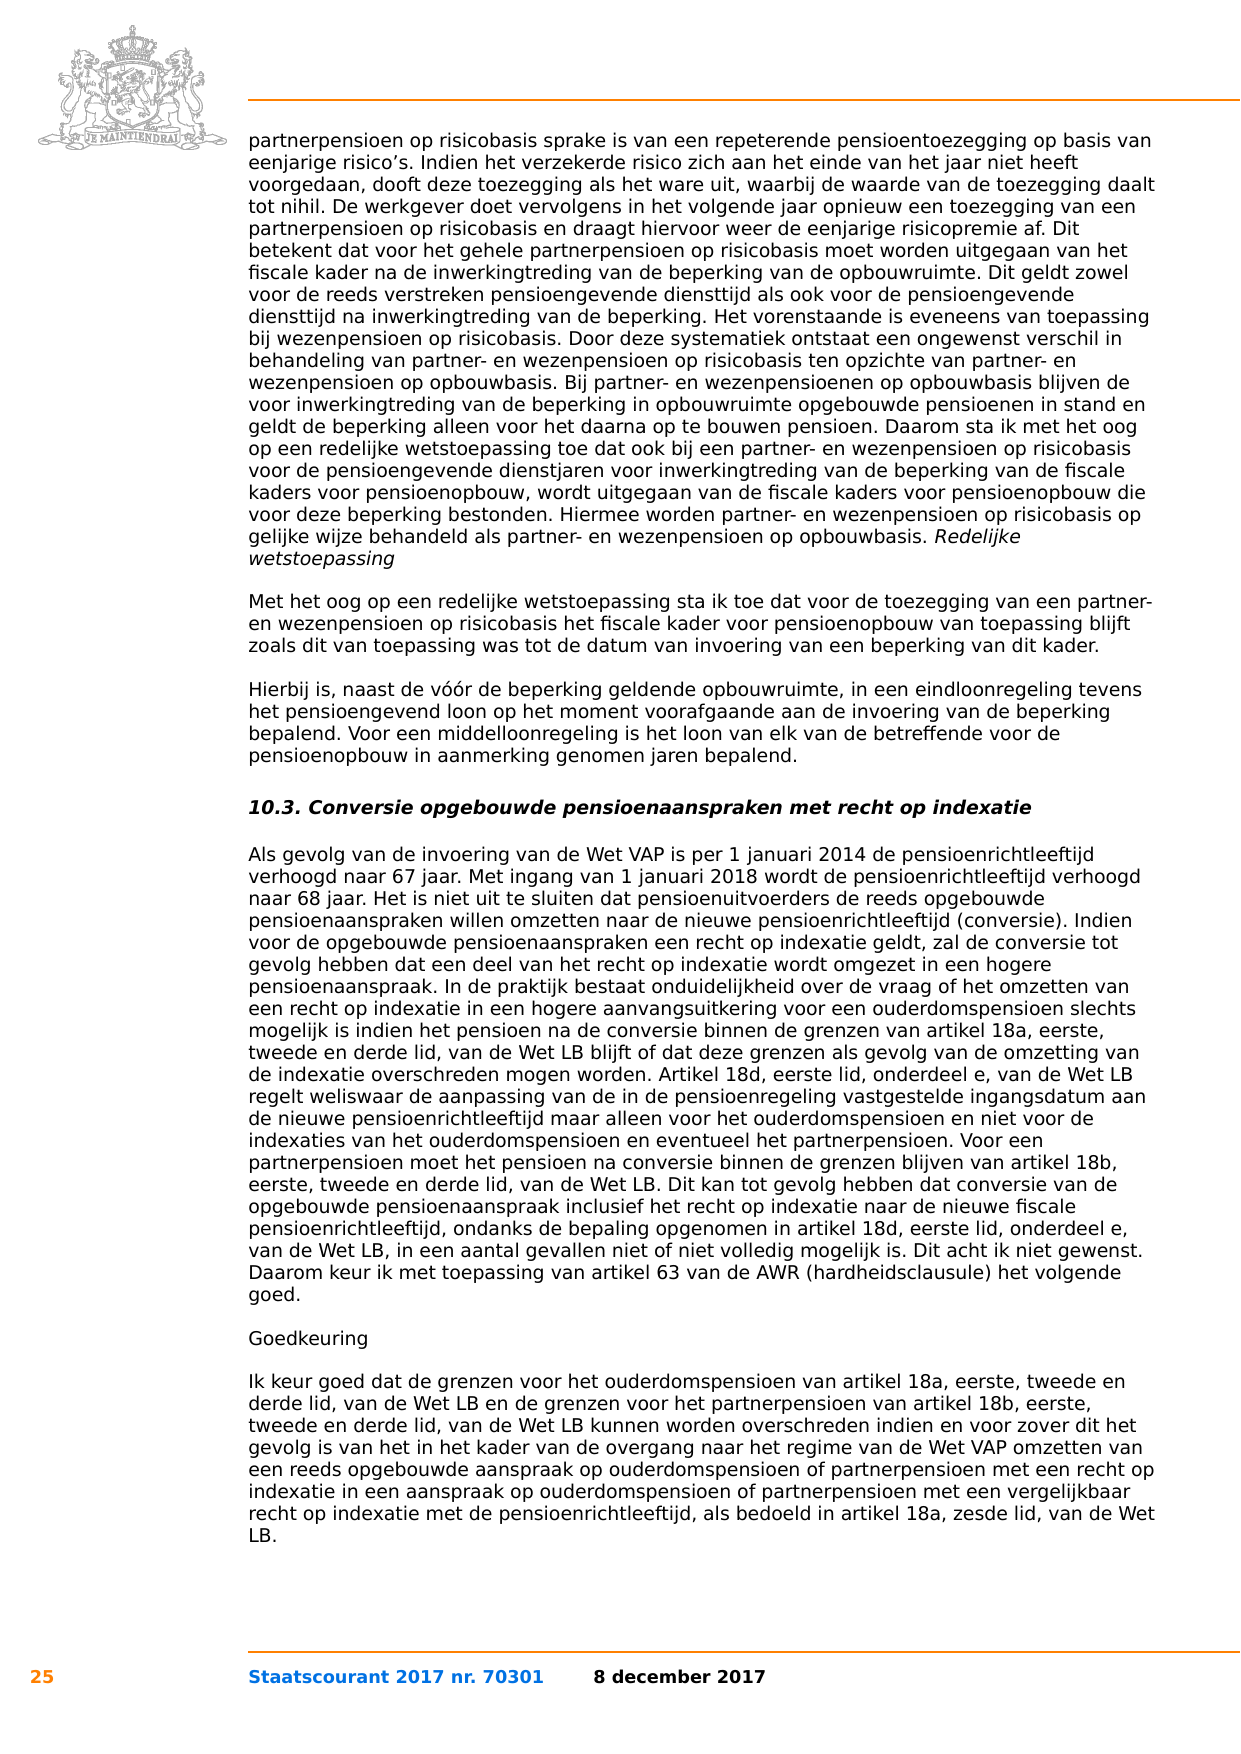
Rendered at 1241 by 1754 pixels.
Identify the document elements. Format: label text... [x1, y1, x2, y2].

text Hierbij is, naast de vóór de beperking geldende opbouwruimte, in een eindloonregeling tevens het pensioengevend loon op het moment voorafgaande aan de invoering van de beperking bepalend. Voor een middelloonregeling is het loon van elk van de betreffende voor de pensioenopbouw in aanmerking genomen jaren bepalend. [248, 679, 1163, 767]
text Goedkeuring [248, 1327, 1163, 1349]
subtitle 10.3. Conversie opgebouwde pensioenaanspraken met recht op indexatie [248, 797, 1163, 819]
text Als gevolg van de invoering van de Wet VAP is per 1 januari 2014 de pensioenrichtleeftijd verhoogd naar 67 jaar. Met ingang van 1 januari 2018 wordt de pensioenrichtleeftijd verhoogd naar 68 jaar. Het is niet uit te sluiten dat pensioenuitvoerders de reeds opgebouwde pensioenaanspraken willen omzetten naar de nieuwe pensioenrichtleeftijd (conversie). Indien voor de opgebouwde pensioenaanspraken een recht op indexatie geldt, zal de conversie tot gevolg hebben dat een deel van het recht op indexatie wordt omgezet in een hogere pensioenaanspraak. In de praktijk bestaat onduidelijkheid over de vraag of het omzetten van een recht op indexatie in een hogere aanvangsuitkering voor een ouderdomspensioen slechts mogelijk is indien het pensioen na de conversie binnen de grenzen van artikel 18a, eerste, tweede en derde lid, van de Wet LB blijft of dat deze grenzen als gevolg van de omzetting van de indexatie overschreden mogen worden. Artikel 18d, eerste lid, onderdeel e, van de Wet LB regelt weliswaar de aanpassing van de in de pensioenregeling vastgestelde ingangsdatum aan de nieuwe pensioenrichtleeftijd maar alleen voor het ouderdomspensioen en niet voor de indexaties van het ouderdomspensioen en eventueel het partnerpensioen. Voor een partnerpensioen moet het pensioen na conversie binnen de grenzen blijven van artikel 18b, eerste, tweede en derde lid, van de Wet LB. Dit kan tot gevolg hebben dat conversie van de opgebouwde pensioenaanspraak inclusief het recht op indexatie naar de nieuwe fiscale pensioenrichtleeftijd, ondanks de bepaling opgenomen in artikel 18d, eerste lid, onderdeel e, van de Wet LB, in een aantal gevallen niet of niet volledig mogelijk is. Dit acht ik niet gewenst. Daarom keur ik met toepassing van artikel 63 van de AWR (hardheidsclausule) het volgende goed. [248, 844, 1163, 1306]
text partnerpensioen op risicobasis sprake is van een repeterende pensioentoezegging op basis van eenjarige risico’s. Indien het verzekerde risico zich aan het einde van het jaar niet heeft voorgedaan, dooft deze toezegging als het ware uit, waarbij de waarde van de toezegging daalt tot nihil. De werkgever doet vervolgens in het volgende jaar opnieuw een toezegging van een partnerpensioen op risicobasis en draagt hiervoor weer de eenjarige risicopremie af. Dit betekent dat voor het gehele partnerpensioen op risicobasis moet worden uitgegaan van het fiscale kader na de inwerkingtreding van de beperking van de opbouwruimte. Dit geldt zowel voor de reeds verstreken pensioengevende diensttijd als ook voor de pensioengevende diensttijd na inwerkingtreding van de beperking. Het vorenstaande is eveneens van toepassing bij wezenpensioen op risicobasis. Door deze systematiek ontstaat een ongewenst verschil in behandeling van partner- en wezenpensioen op risicobasis ten opzichte van partner- en wezenpensioen op opbouwbasis. Bij partner- en wezenpensioenen op opbouwbasis blijven de voor inwerkingtreding van de beperking in opbouwruimte opgebouwde pensioenen in stand en geldt de beperking alleen voor het daarna op te bouwen pensioen. Daarom sta ik met het oog op een redelijke wetstoepassing toe dat ook bij een partner- en wezenpensioen op risicobasis voor de pensioengevende dienstjaren voor inwerkingtreding van de beperking van de fiscale kaders voor pensioenopbouw, wordt uitgegaan van de fiscale kaders voor pensioenopbouw die voor deze beperking bestonden. Hiermee worden partner- en wezenpensioen op risicobasis op gelijke wijze behandeld als partner- en wezenpensioen op opbouwbasis. Redelijke wetstoepassing [248, 130, 1163, 569]
picture [38, 25, 227, 150]
text Met het oog op een redelijke wetstoepassing sta ik toe dat voor de toezegging van een partner- en wezenpensioen op risicobasis het fiscale kader voor pensioenopbouw van toepassing blijft zoals dit van toepassing was tot de datum van invoering van een beperking van dit kader. [248, 591, 1163, 657]
text Ik keur goed dat de grenzen voor het ouderdomspensioen van artikel 18a, eerste, tweede en derde lid, van de Wet LB en de grenzen voor het partnerpensioen van artikel 18b, eerste, tweede en derde lid, van de Wet LB kunnen worden overschreden indien en voor zover dit het gevolg is van het in het kader van de overgang naar het regime van de Wet VAP omzetten van een reeds opgebouwde aanspraak op ouderdomspensioen of partnerpensioen met een recht op indexatie in een aanspraak op ouderdomspensioen of partnerpensioen met een vergelijkbaar recht op indexatie met de pensioenrichtleeftijd, als bedoeld in artikel 18a, zesde lid, van de Wet LB. [248, 1371, 1163, 1547]
